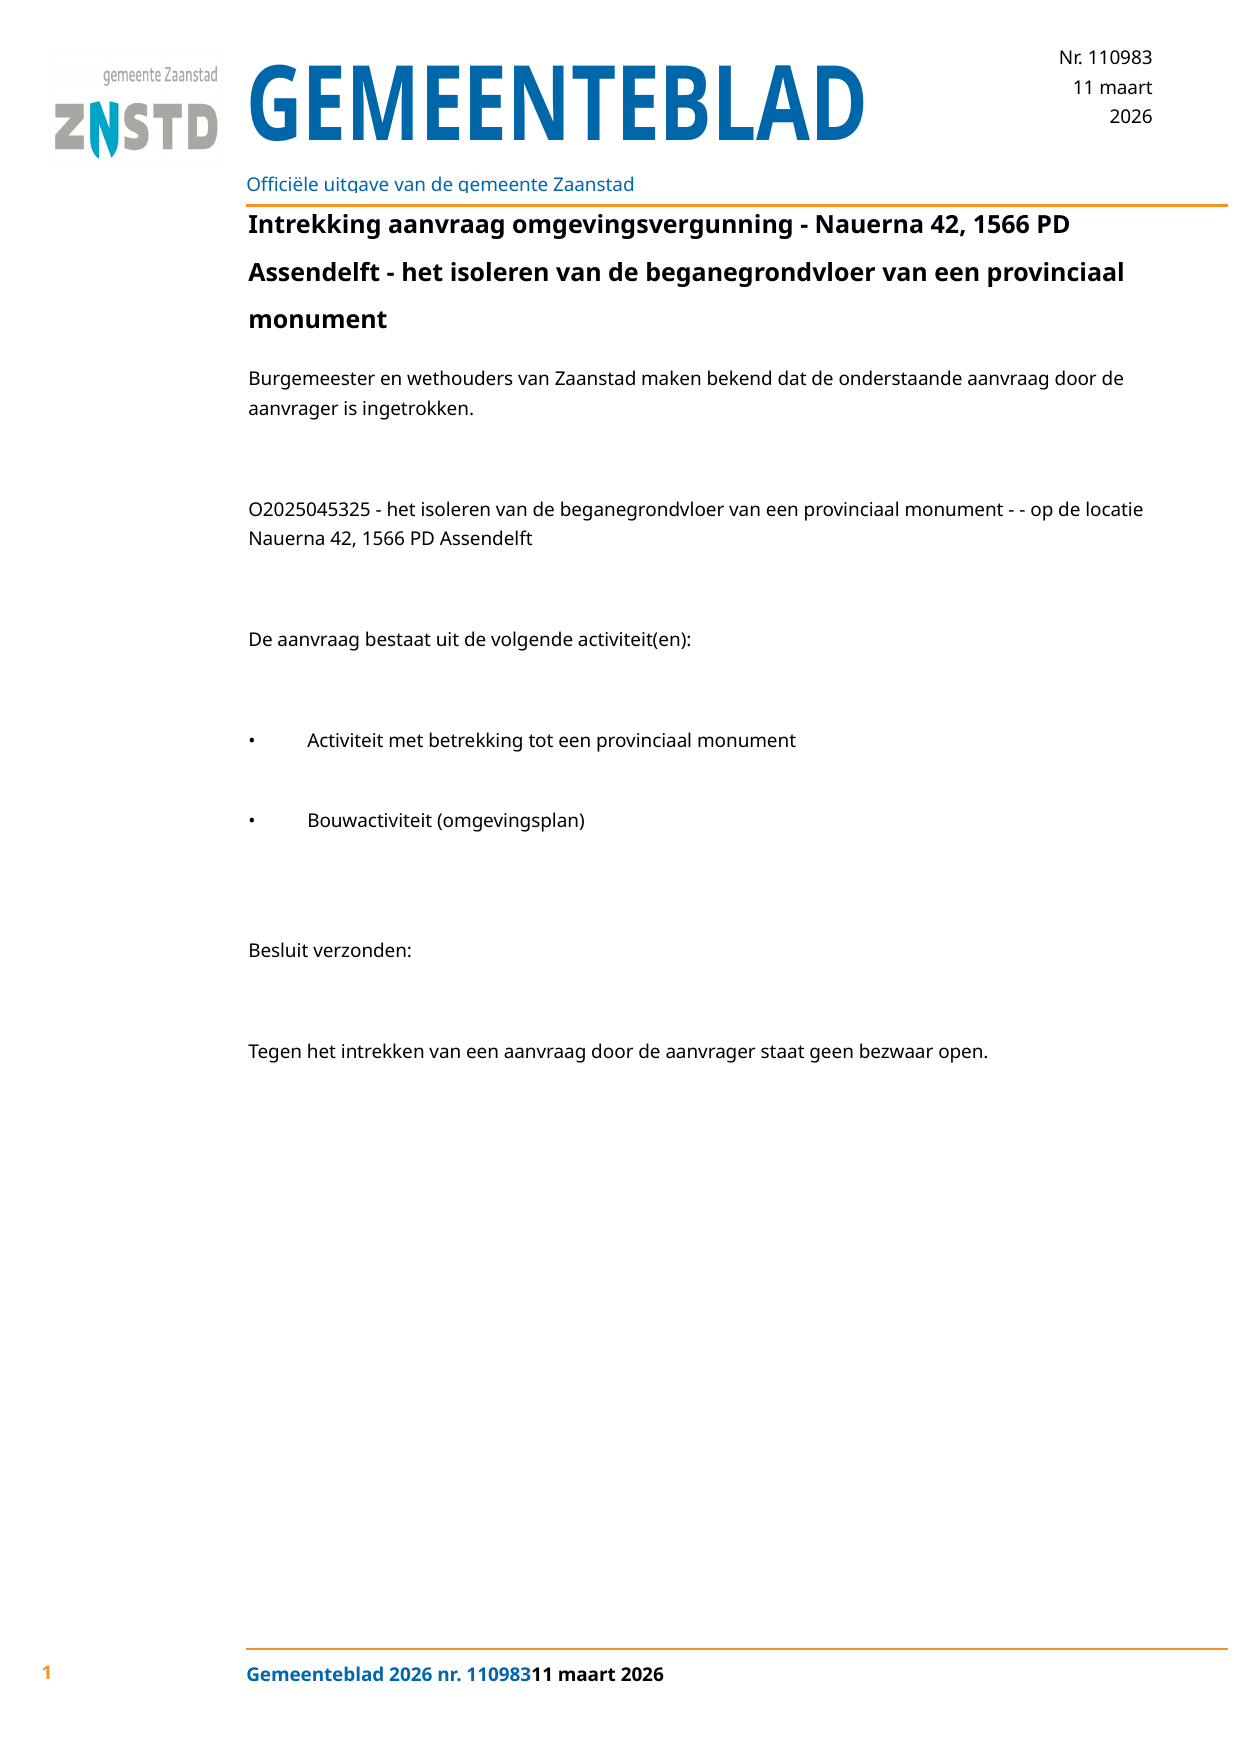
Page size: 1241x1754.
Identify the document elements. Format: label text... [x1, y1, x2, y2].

picture [41, 47, 231, 172]
text O2025045325 - het isoleren van de beganegrondvloer van een provinciaal monument - - op de locatie Nauerna 42, 1566 PD Assendelft [248, 496, 1152, 551]
list Activiteit met betrekking tot een provinciaal monument [248, 727, 1152, 753]
list Bouwactiviteit (omgevingsplan) [248, 807, 1152, 833]
text De aanvraag bestaat uit de volgende activiteit(en): [248, 626, 1152, 652]
text Tegen het intrekken van een aanvraag door de aanvrager staat geen bezwaar open. [248, 1038, 1152, 1064]
text Intrekking aanvraag omgevingsvergunning - Nauerna 42, 1566 PD Assendelft - het isoleren van de beganegrondvloer van een provinciaal monument [248, 207, 1152, 336]
text Besluit verzonden: [248, 938, 1152, 963]
text Burgemeester en wethouders van Zaanstad maken bekend dat de onderstaande aanvraag door de aanvrager is ingetrokken. [248, 366, 1152, 421]
